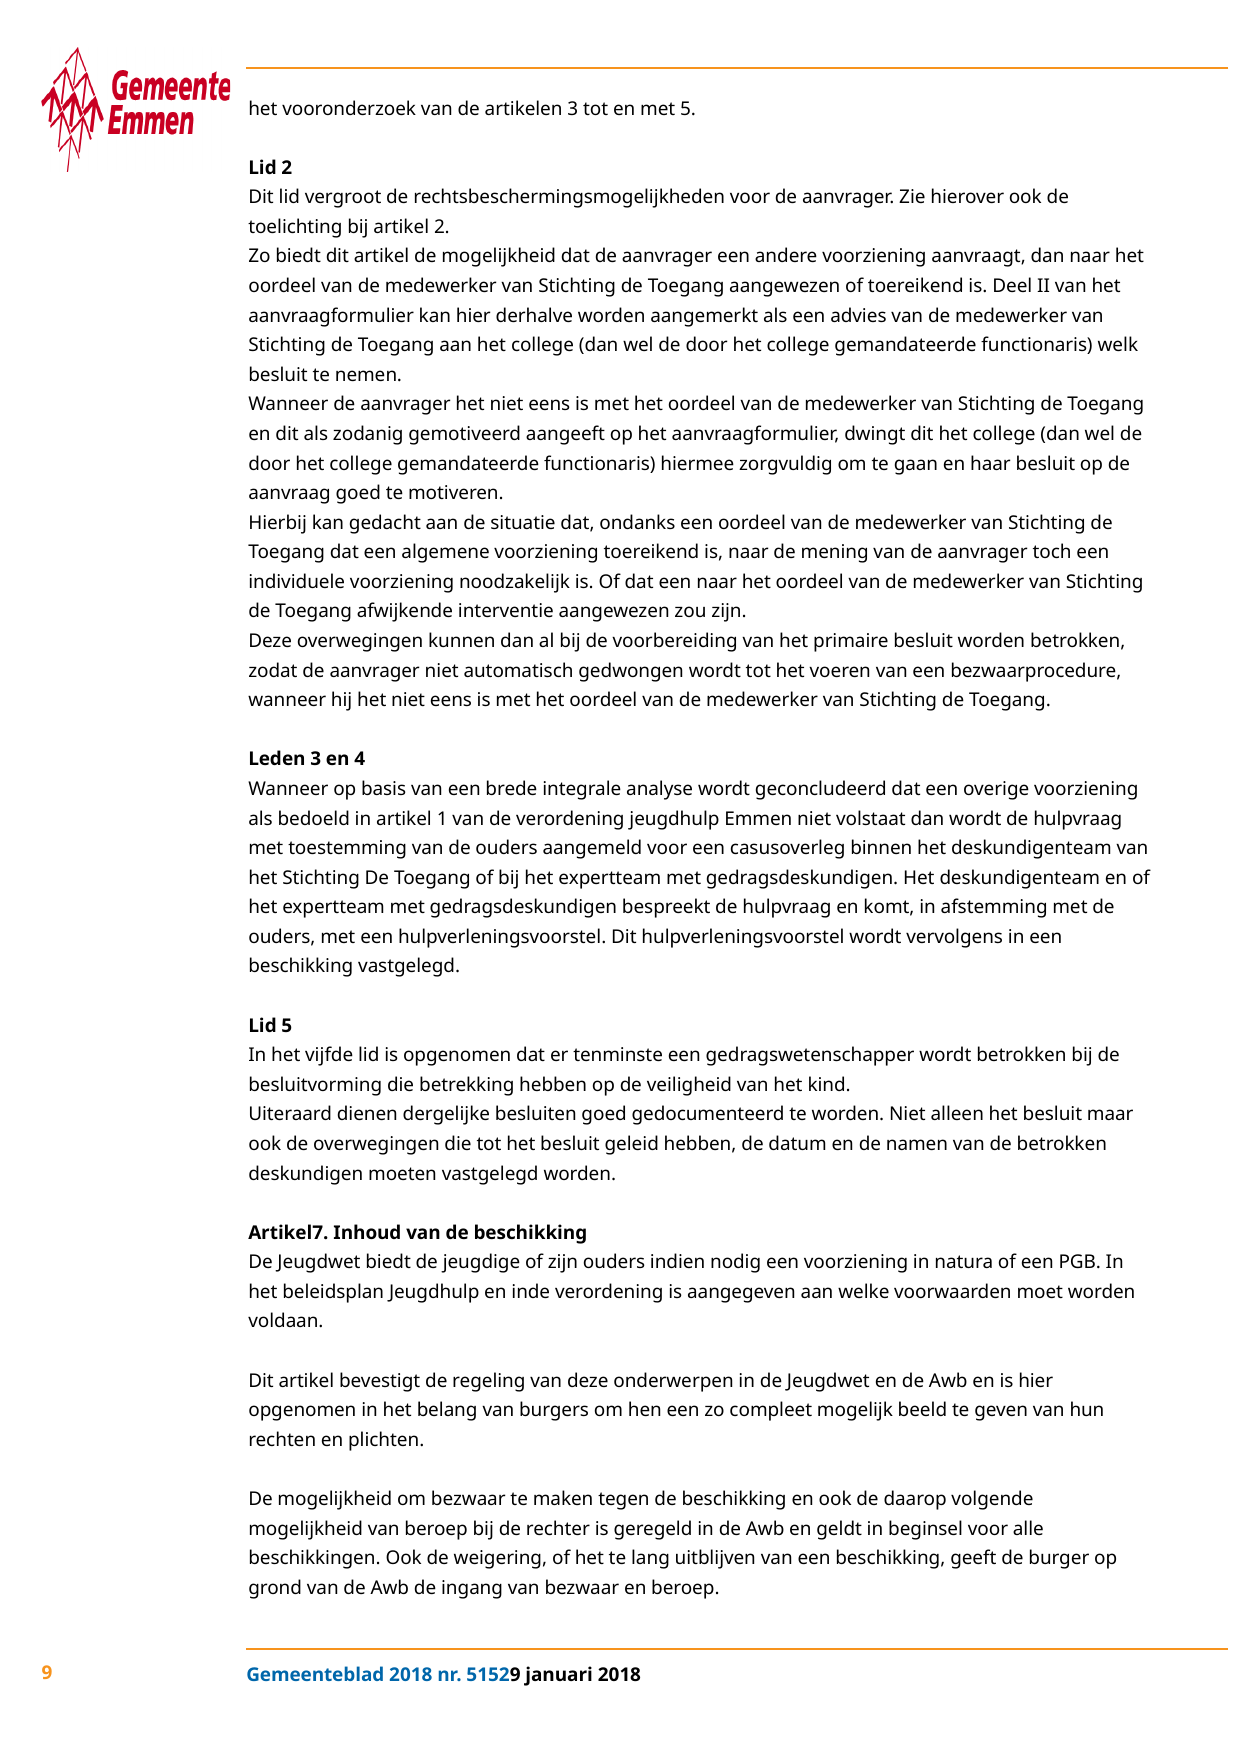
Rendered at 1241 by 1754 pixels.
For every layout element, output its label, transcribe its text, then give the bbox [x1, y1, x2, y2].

text Dit artikel bevestigt de regeling van deze onderwerpen in de Jeugdwet en de Awb en is hier opgenomen in het belang van burgers om hen een zo compleet mogelijk beeld te geven van hun rechten en plichten. [248, 1367, 1152, 1452]
text Hierbij kan gedacht aan de situatie dat, ondanks een oordeel van de medewerker van Stichting de Toegang dat een algemene voorziening toereikend is, naar de mening van de aanvrager toch een individuele voorziening noodzakelijk is. Of dat een naar het oordeel van de medewerker van Stichting de Toegang afwijkende interventie aangewezen zou zijn. [248, 509, 1152, 623]
text Dit lid vergroot de rechtsbeschermingsmogelijkheden voor de aanvrager. Zie hierover ook de toelichting bij artikel 2. [248, 183, 1152, 239]
text Uiteraard dienen dergelijke besluiten goed gedocumenteerd te worden. Niet alleen het besluit maar ook de overwegingen die tot het besluit geleid hebben, de datum en de namen van de betrokken deskundigen moeten vastgelegd worden. [248, 1101, 1152, 1186]
picture [41, 47, 231, 172]
text Deze overwegingen kunnen dan al bij de voorbereiding van het primaire besluit worden betrokken, zodat de aanvrager niet automatisch gedwongen wordt tot het voeren van een bezwaarprocedure, wanneer hij het niet eens is met het oordeel van de medewerker van Stichting de Toegang. [248, 627, 1152, 712]
text Lid 2 [248, 154, 1152, 180]
text Wanneer de aanvrager het niet eens is met het oordeel van de medewerker van Stichting de Toegang en dit als zodanig gemotiveerd aangeeft op het aanvraagformulier, dwingt dit het college (dan wel de door het college gemandateerde functionaris) hiermee zorgvuldig om te gaan en haar besluit op de aanvraag goed te motiveren. [248, 391, 1152, 505]
text Leden 3 en 4 [248, 746, 1152, 771]
text De mogelijkheid om bezwaar te maken tegen de beschikking en ook de daarop volgende mogelijkheid van beroep bij de rechter is geregeld in de Awb en geldt in beginsel voor alle beschikkingen. Ook de weigering, of het te lang uitblijven van een beschikking, geeft de burger op grond van de Awb de ingang van bezwaar en beroep. [248, 1485, 1152, 1600]
text Lid 5 [248, 1012, 1152, 1038]
text Artikel7. Inhoud van de beschikking [248, 1219, 1152, 1245]
text het vooronderzoek van de artikelen 3 tot en met 5. [248, 95, 1152, 121]
text Zo biedt dit artikel de mogelijkheid dat de aanvrager een andere voorziening aanvraagt, dan naar het oordeel van de medewerker van Stichting de Toegang aangewezen of toereikend is. Deel II van het aanvraagformulier kan hier derhalve worden aangemerkt als een advies van de medewerker van Stichting de Toegang aan het college (dan wel de door het college gemandateerde functionaris) welk besluit te nemen. [248, 243, 1152, 387]
text In het vijfde lid is opgenomen dat er tenminste een gedragswetenschapper wordt betrokken bij de besluitvorming die betrekking hebben op de veiligheid van het kind. [248, 1041, 1152, 1097]
text Wanneer op basis van een brede integrale analyse wordt geconcludeerd dat een overige voorziening als bedoeld in artikel 1 van de verordening jeugdhulp Emmen niet volstaat dan wordt de hulpvraag met toestemming van de ouders aangemeld voor een casusoverleg binnen het deskundigenteam van het Stichting De Toegang of bij het expertteam met gedragsdeskundigen. Het deskundigenteam en of het expertteam met gedragsdeskundigen bespreekt de hulpvraag en komt, in afstemming met de ouders, met een hulpverleningsvoorstel. Dit hulpverleningsvoorstel wordt vervolgens in een beschikking vastgelegd. [248, 775, 1152, 978]
text De Jeugdwet biedt de jeugdige of zijn ouders indien nodig een voorziening in natura of een PGB. In het beleidsplan Jeugdhulp en inde verordening is aangegeven aan welke voorwaarden moet worden voldaan. [248, 1248, 1152, 1333]
